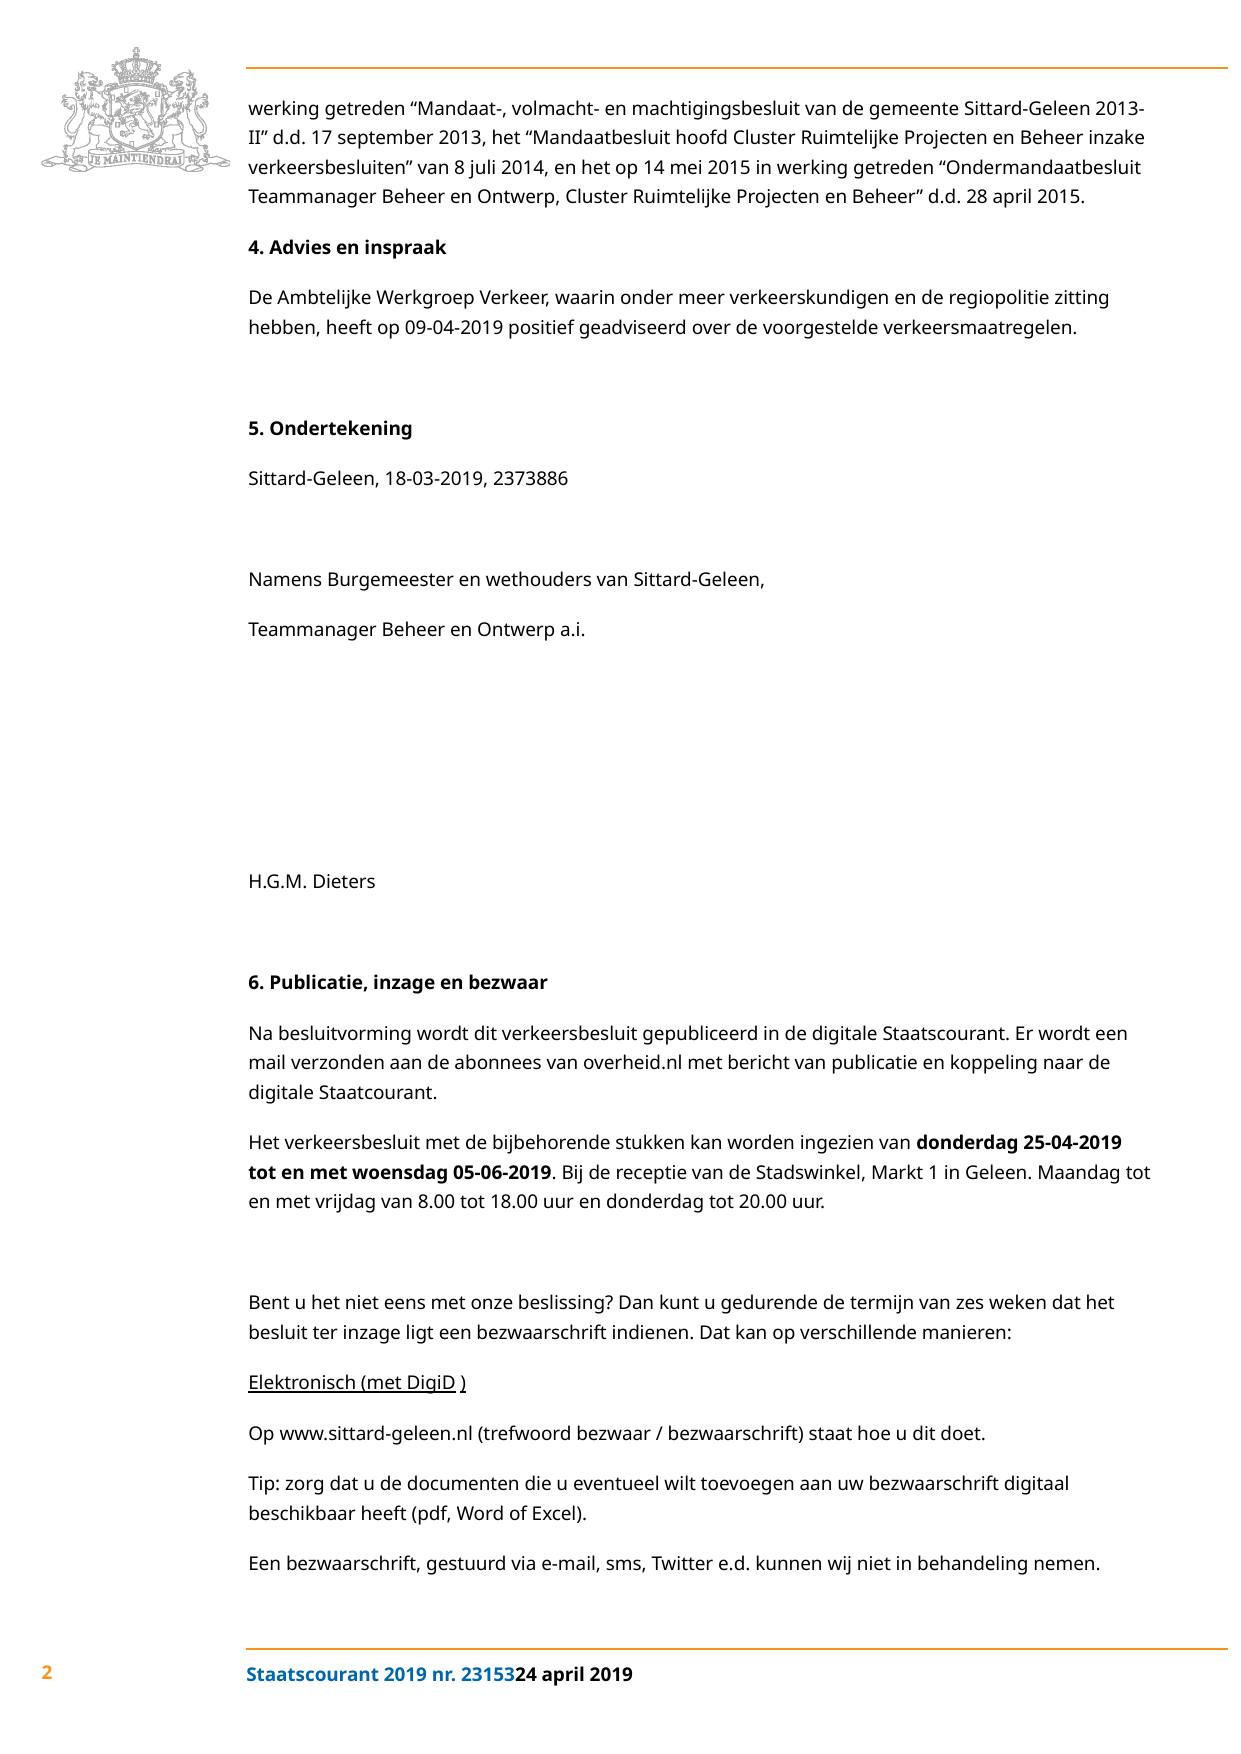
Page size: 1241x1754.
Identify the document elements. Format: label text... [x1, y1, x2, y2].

text Het verkeersbesluit met de bijbehorende stukken kan worden ingezien van donderdag 25-04-2019 tot en met woensdag 05-06-2019. Bij de receptie van de Stadswinkel, Markt 1 in Geleen. Maandag tot en met vrijdag van 8.00 tot 18.00 uur en donderdag tot 20.00 uur. [248, 1129, 1152, 1214]
text Sittard-Geleen, 18-03-2019, 2373886 [248, 465, 1152, 491]
text De Ambtelijke Werkgroep Verkeer, waarin onder meer verkeerskundigen en de regiopolitie zitting hebben, heeft op 09-04-2019 positief geadviseerd over de voorgestelde verkeersmaatregelen. [248, 284, 1152, 340]
text H.G.M. Dieters [248, 868, 1152, 894]
text 4. Advies en inspraak [248, 234, 1152, 260]
text 5. Ondertekening [248, 415, 1152, 441]
text Teammanager Beheer en Ontwerp a.i. [248, 616, 1152, 642]
text Elektronisch (met DigiD ) [248, 1369, 1152, 1395]
text Tip: zorg dat u de documenten die u eventueel wilt toevoegen aan uw bezwaarschrift digitaal beschikbaar heeft (pdf, Word of Excel). [248, 1470, 1152, 1526]
text Na besluitvorming wordt dit verkeersbesluit gepubliceerd in de digitale Staatscourant. Er wordt een mail verzonden aan de abonnees van overheid.nl met bericht van publicatie en koppeling naar de digitale Staatcourant. [248, 1020, 1152, 1105]
text Een bezwaarschrift, gestuurd via e-mail, sms, Twitter e.d. kunnen wij niet in behandeling nemen. [248, 1550, 1152, 1576]
text Namens Burgemeester en wethouders van Sittard-Geleen, [248, 566, 1152, 592]
text Bent u het niet eens met onze beslissing? Dan kunt u gedurende de termijn van zes weken dat het besluit ter inzage ligt een bezwaarschrift indienen. Dat kan op verschillende manieren: [248, 1289, 1152, 1345]
text 6. Publicatie, inzage en bezwaar [248, 969, 1152, 995]
text werking getreden “Mandaat-, volmacht- en machtigingsbesluit van de gemeente Sittard-Geleen 2013-II” d.d. 17 september 2013, het “Mandaatbesluit hoofd Cluster Ruimtelijke Projecten en Beheer inzake verkeersbesluiten” van 8 juli 2014, en het op 14 mei 2015 in werking getreden “Ondermandaatbesluit Teammanager Beheer en Ontwerp, Cluster Ruimtelijke Projecten en Beheer” d.d. 28 april 2015. [248, 95, 1152, 209]
picture [41, 47, 231, 172]
text Op www.sittard-geleen.nl (trefwoord bezwaar / bezwaarschrift) staat hoe u dit doet. [248, 1420, 1152, 1446]
